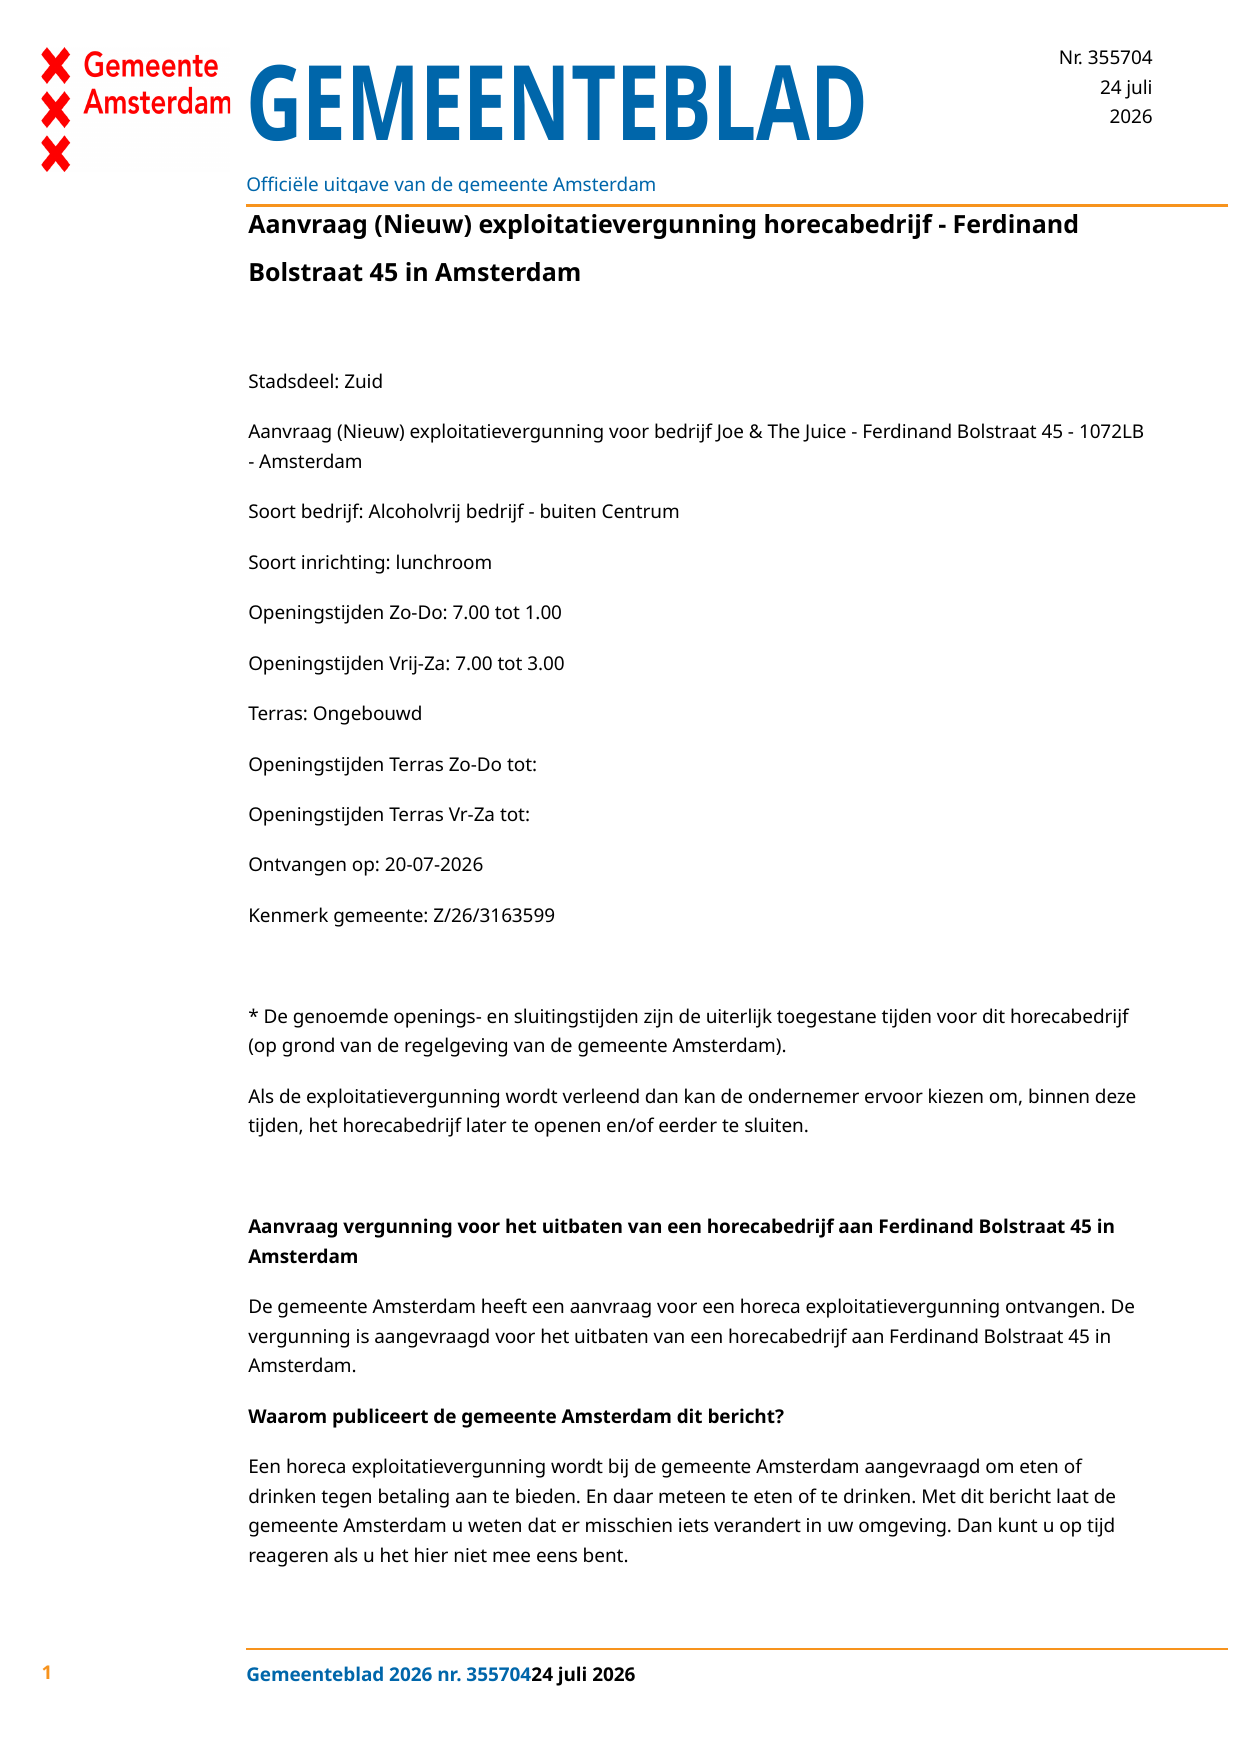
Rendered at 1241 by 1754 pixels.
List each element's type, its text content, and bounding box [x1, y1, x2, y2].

text De gemeente Amsterdam heeft een aanvraag voor een horeca exploitatievergunning ontvangen. De vergunning is aangevraagd voor het uitbaten van een horecabedrijf aan Ferdinand Bolstraat 45 in Amsterdam. [248, 1293, 1152, 1378]
text Aanvraag (Nieuw) exploitatievergunning voor bedrijf Joe & The Juice - Ferdinand Bolstraat 45 - 1072LB - Amsterdam [248, 419, 1152, 474]
text Openingstijden Zo-Do: 7.00 tot 1.00 [248, 599, 1152, 625]
text Waarom publiceert de gemeente Amsterdam dit bericht? [248, 1403, 1152, 1429]
text Aanvraag (Nieuw) exploitatievergunning horecabedrijf - Ferdinand Bolstraat 45 in Amsterdam [248, 207, 1152, 288]
text Een horeca exploitatievergunning wordt bij de gemeente Amsterdam aangevraagd om eten of drinken tegen betaling aan te bieden. En daar meteen te eten of te drinken. Met dit bericht laat de gemeente Amsterdam u weten dat er misschien iets verandert in uw omgeving. Dan kunt u op tijd reageren als u het hier niet mee eens bent. [248, 1453, 1152, 1568]
text Soort bedrijf: Alcoholvrij bedrijf - buiten Centrum [248, 499, 1152, 524]
text Openingstijden Vrij-Za: 7.00 tot 3.00 [248, 650, 1152, 676]
text Terras: Ongebouwd [248, 700, 1152, 726]
text Als de exploitatievergunning wordt verleend dan kan de ondernemer ervoor kiezen om, binnen deze tijden, het horecabedrijf later te openen en/of eerder te sluiten. [248, 1083, 1152, 1138]
text Stadsdeel: Zuid [248, 368, 1152, 394]
text Kenmerk gemeente: Z/26/3163599 [248, 902, 1152, 928]
text Ontvangen op: 20-07-2026 [248, 852, 1152, 877]
text Soort inrichting: lunchroom [248, 549, 1152, 575]
text Openingstijden Terras Vr-Za tot: [248, 801, 1152, 827]
picture [41, 47, 231, 172]
text Openingstijden Terras Zo-Do tot: [248, 751, 1152, 777]
text Aanvraag vergunning voor het uitbaten van een horecabedrijf aan Ferdinand Bolstraat 45 in Amsterdam [248, 1213, 1152, 1269]
text * De genoemde openings- en sluitingstijden zijn de uiterlijk toegestane tijden voor dit horecabedrijf (op grond van de regelgeving van de gemeente Amsterdam). [248, 1003, 1152, 1058]
